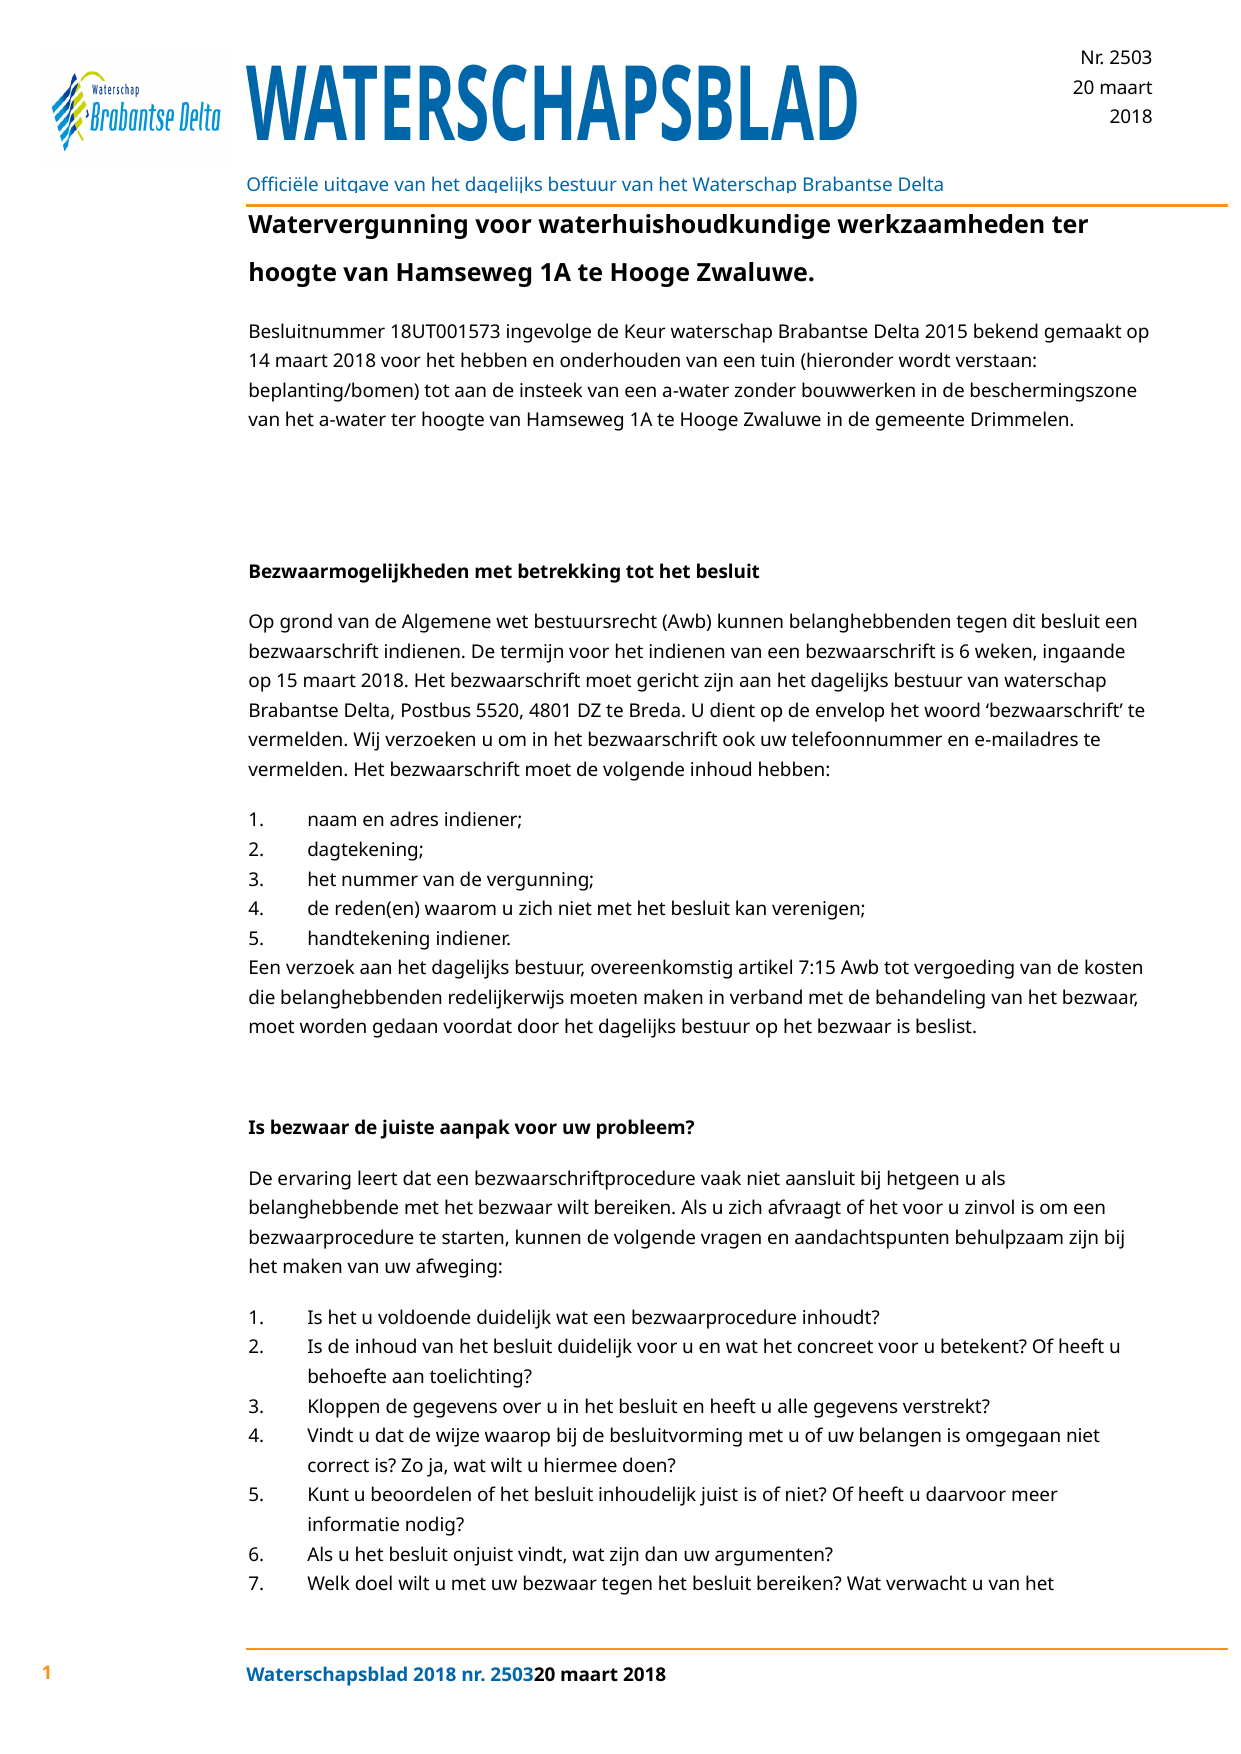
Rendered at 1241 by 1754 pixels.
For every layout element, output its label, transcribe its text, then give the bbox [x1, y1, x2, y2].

list Welk doel wilt u met uw bezwaar tegen het besluit bereiken? Wat verwacht u van het [248, 1570, 1152, 1596]
picture [41, 47, 231, 172]
list Als u het besluit onjuist vindt, wat zijn dan uw argumenten? [248, 1541, 1152, 1567]
list Is de inhoud van het besluit duidelijk voor u en wat het concreet voor u betekent? Of heeft u behoefte aan toelichting? [248, 1334, 1152, 1389]
list naam en adres indiener; [248, 807, 1152, 832]
list Kloppen de gegevens over u in het besluit en heeft u alle gegevens verstrekt? [248, 1393, 1152, 1419]
list dagtekening; [248, 836, 1152, 862]
text Een verzoek aan het dagelijks bestuur, overeenkomstig artikel 7:15 Awb tot vergoeding van de kosten die belanghebbenden redelijkerwijs moeten maken in verband met de behandeling van het bezwaar, moet worden gedaan voordat door het dagelijks bestuur op het bezwaar is beslist. [248, 954, 1152, 1039]
text De ervaring leert dat een bezwaarschriftprocedure vaak niet aansluit bij hetgeen u als belanghebbende met het bezwaar wilt bereiken. Als u zich afvraagt of het voor u zinvol is om een bezwaarprocedure te starten, kunnen de volgende vragen en aandachtspunten behulpzaam zijn bij het maken van uw afweging: [248, 1165, 1152, 1279]
list Is het u voldoende duidelijk wat een bezwaarprocedure inhoudt? [248, 1304, 1152, 1330]
list Kunt u beoordelen of het besluit inhoudelijk juist is of niet? Of heeft u daarvoor meer informatie nodig? [248, 1482, 1152, 1537]
text Bezwaarmogelijkheden met betrekking tot het besluit [248, 558, 1152, 584]
text Is bezwaar de juiste aanpak voor uw probleem? [248, 1114, 1152, 1140]
list Vindt u dat de wijze waarop bij de besluitvorming met u of uw belangen is omgegaan niet correct is? Zo ja, wat wilt u hiermee doen? [248, 1422, 1152, 1478]
list handtekening indiener. [248, 925, 1152, 951]
list het nummer van de vergunning; [248, 866, 1152, 892]
list de reden(en) waarom u zich niet met het besluit kan verenigen; [248, 895, 1152, 921]
text Op grond van de Algemene wet bestuursrecht (Awb) kunnen belanghebbenden tegen dit besluit een bezwaarschrift indienen. De termijn voor het indienen van een bezwaarschrift is 6 weken, ingaande op 15 maart 2018. Het bezwaarschrift moet gericht zijn aan het dagelijks bestuur van waterschap Brabantse Delta, Postbus 5520, 4801 DZ te Breda. U dient op de envelop het woord ‘bezwaarschrift’ te vermelden. Wij verzoeken u om in het bezwaarschrift ook uw telefoonnummer en e‑mailadres te vermelden. Het bezwaarschrift moet de volgende inhoud hebben: [248, 608, 1152, 782]
text Watervergunning voor waterhuishoudkundige werkzaamheden ter hoogte van Hamseweg 1A te Hooge Zwaluwe. [248, 207, 1152, 288]
text Besluitnummer 18UT001573 ingevolge de Keur waterschap Brabantse Delta 2015 bekend gemaakt op 14 maart 2018 voor het hebben en onderhouden van een tuin (hieronder wordt verstaan: beplanting/bomen) tot aan de insteek van een a-water zonder bouwwerken in de beschermingszone van het a-water ter hoogte van Hamseweg 1A te Hooge Zwaluwe in de gemeente Drimmelen. [248, 318, 1152, 432]
